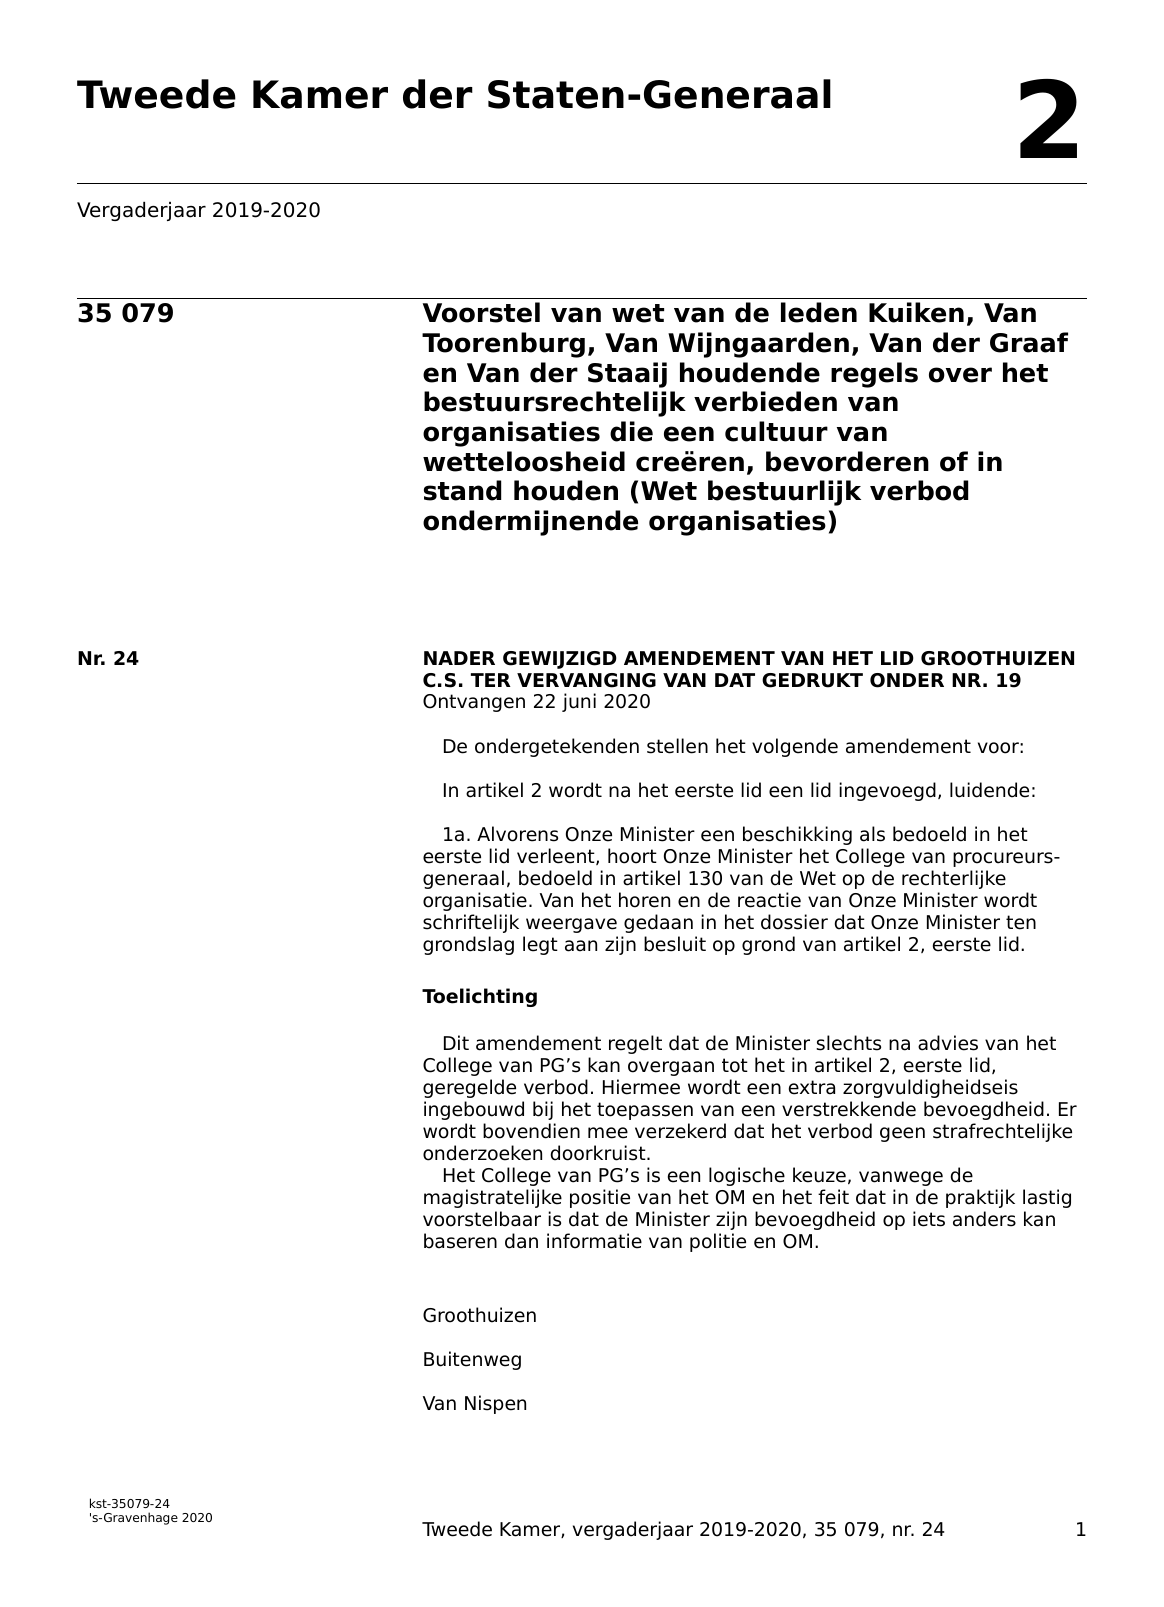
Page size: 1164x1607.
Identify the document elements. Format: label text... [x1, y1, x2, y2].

text 1a. Alvorens Onze Minister een beschikking als bedoeld in het eerste lid verleent, hoort Onze Minister het College van procureurs-generaal, bedoeld in artikel 130 van de Wet op de rechterlijke organisatie. Van het horen en de reactie van Onze Minister wordt schriftelijk weergave gedaan in het dossier dat Onze Minister ten grondslag legt aan zijn besluit op grond van artikel 2, eerste lid. [422, 824, 1087, 956]
text kst-35079-24 [88, 1497, 323, 1511]
subtitle 35 079 Voorstel van wet van de leden Kuiken, Van Toorenburg, Van Wijngaarden, Van der Graaf en Van der Staaij houdende regels over het bestuursrechtelijk verbieden van organisaties die een cultuur van wetteloosheid creëren, bevorderen of in stand houden (Wet bestuurlijk verbod ondermijnende organisaties) [77, 299, 1087, 536]
subtitle Nr. 24 NADER GEWIJZIGD AMENDEMENT VAN HET LID GROOTHUIZEN C.S. TER VERVANGING VAN DAT GEDRUKT ONDER NR. 19 [77, 647, 1087, 691]
text Ontvangen 22 juni 2020 [422, 691, 1087, 713]
text De ondergetekenden stellen het volgende amendement voor: [422, 736, 1087, 758]
text Groothuizen Buitenweg Van Nispen [422, 1283, 1087, 1414]
table_header Tweede Kamer der Staten-Generaal [77, 59, 886, 183]
text In artikel 2 wordt na het eerste lid een lid ingevoegd, luidende: [422, 780, 1087, 802]
subtitle Toelichting [422, 986, 1087, 1008]
table_cell Vergaderjaar 2019-2020 [77, 184, 1087, 298]
text Dit amendement regelt dat de Minister slechts na advies van het College van PG’s kan overgaan tot het in artikel 2, eerste lid, geregelde verbod. Hiermee wordt een extra zorgvuldigheidseis ingebouwd bij het toepassen van een verstrekkende bevoegdheid. Er wordt bovendien mee verzekerd dat het verbod geen strafrechtelijke onderzoeken doorkruist. [422, 1033, 1087, 1165]
text Het College van PG’s is een logische keuze, vanwege de magistratelijke positie van het OM en het feit dat in de praktijk lastig voorstelbaar is dat de Minister zijn bevoegdheid op iets anders kan baseren dan informatie van politie en OM. [422, 1165, 1087, 1253]
table_header 2 [886, 59, 1087, 183]
text 's-Gravenhage 2020 [88, 1511, 323, 1525]
